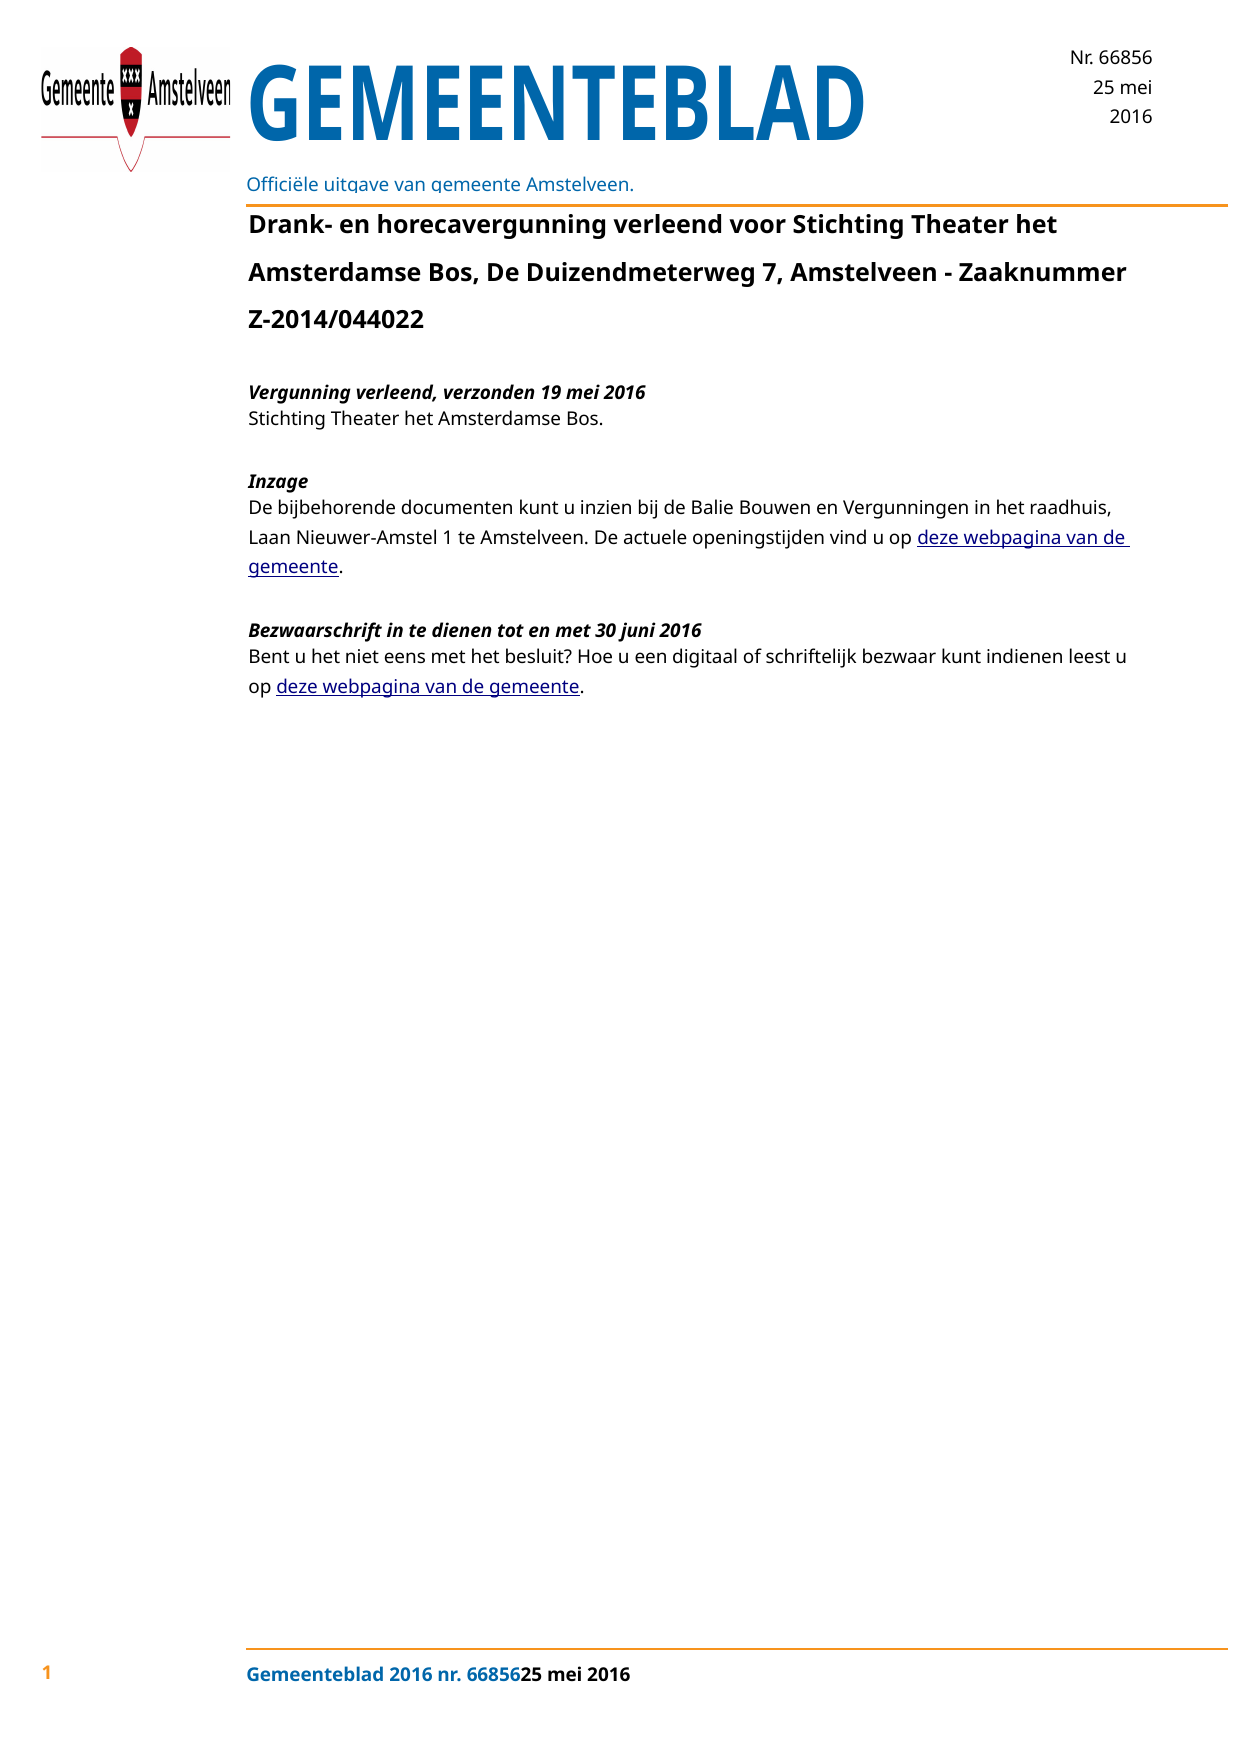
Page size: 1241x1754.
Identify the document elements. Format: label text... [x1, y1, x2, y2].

text Vergunning verleend, verzonden 19 mei 2016 [248, 379, 1152, 405]
text Bent u het niet eens met het besluit? Hoe u een digitaal of schriftelijk bezwaar kunt indienen leest u op deze webpagina van de gemeente. [248, 643, 1152, 699]
text Drank- en horecavergunning verleend voor Stichting Theater het Amsterdamse Bos, De Duizendmeterweg 7, Amstelveen - Zaaknummer Z-2014/044022 [248, 207, 1152, 336]
text Stichting Theater het Amsterdamse Bos. [248, 405, 1152, 431]
text De bijbehorende documenten kunt u inzien bij de Balie Bouwen en Vergunningen in het raadhuis, Laan Nieuwer-Amstel 1 te Amstelveen. De actuele openingstijden vind u op deze webpagina van de gemeente. [248, 494, 1152, 579]
text Bezwaarschrift in te dienen tot en met 30 juni 2016 [248, 618, 1152, 643]
text Inzage [248, 469, 1152, 494]
picture [41, 47, 231, 172]
